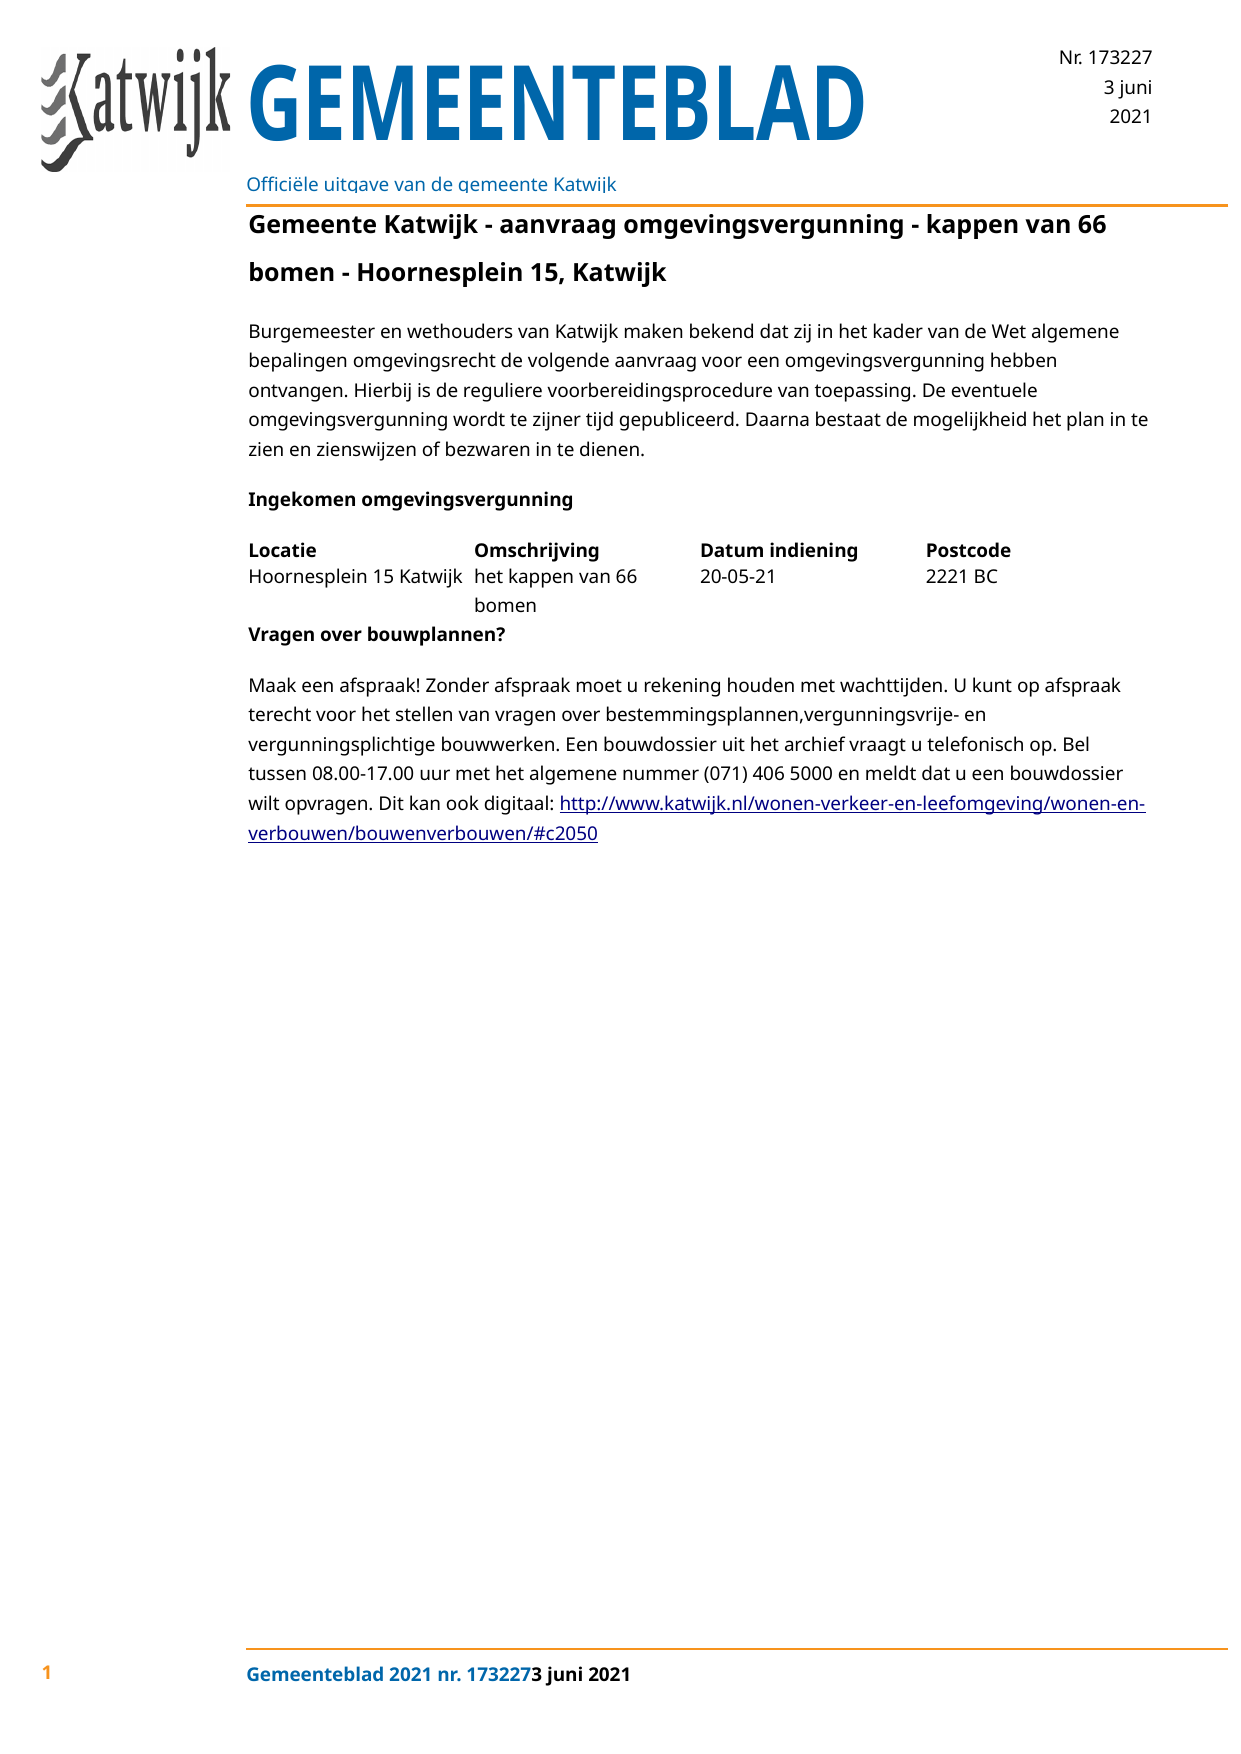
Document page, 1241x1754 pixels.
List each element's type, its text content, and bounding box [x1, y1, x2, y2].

table_header Postcode [926, 537, 1152, 563]
table_header Datum indiening [700, 537, 926, 563]
text Burgemeester en wethouders van Katwijk maken bekend dat zij in het kader van de Wet algemene bepalingen omgevingsrecht de volgende aanvraag voor een omgevingsvergunning hebben ontvangen. Hierbij is de reguliere voorbereidingsprocedure van toepassing. De eventuele omgevingsvergunning wordt te zijner tijd gepubliceerd. Daarna bestaat de mogelijkheid het plan in te zien en zienswijzen of bezwaren in te dienen. [248, 318, 1152, 462]
table_cell Hoornesplein 15 Katwijk [248, 563, 474, 618]
text Maak een afspraak! Zonder afspraak moet u rekening houden met wachttijden. U kunt op afspraak terecht voor het stellen van vragen over bestemmingsplannen,vergunningsvrije- en vergunningsplichtige bouwwerken. Een bouwdossier uit het archief vraagt u telefonisch op. Bel tussen 08.00-17.00 uur met het algemene nummer (071) 406 5000 en meldt dat u een bouwdossier wilt opvragen. Dit kan ook digitaal: http://www.katwijk.nl/wonen-verkeer-en-leefomgeving/wonen-en-verbouwen/bouwenverbouwen/#c2050 [248, 672, 1152, 846]
table_cell 2221 BC [926, 563, 1152, 618]
table_header Omschrijving [474, 537, 700, 563]
table_cell 20-05-21 [700, 563, 926, 618]
table_cell het kappen van 66 bomen [474, 563, 700, 618]
text Vragen over bouwplannen? [248, 621, 1152, 647]
text Gemeente Katwijk - aanvraag omgevingsvergunning - kappen van 66 bomen - Hoornesplein 15, Katwijk [248, 207, 1152, 288]
table_header Locatie [248, 537, 474, 563]
picture [41, 47, 231, 172]
text Ingekomen omgevingsvergunning [248, 487, 1152, 512]
